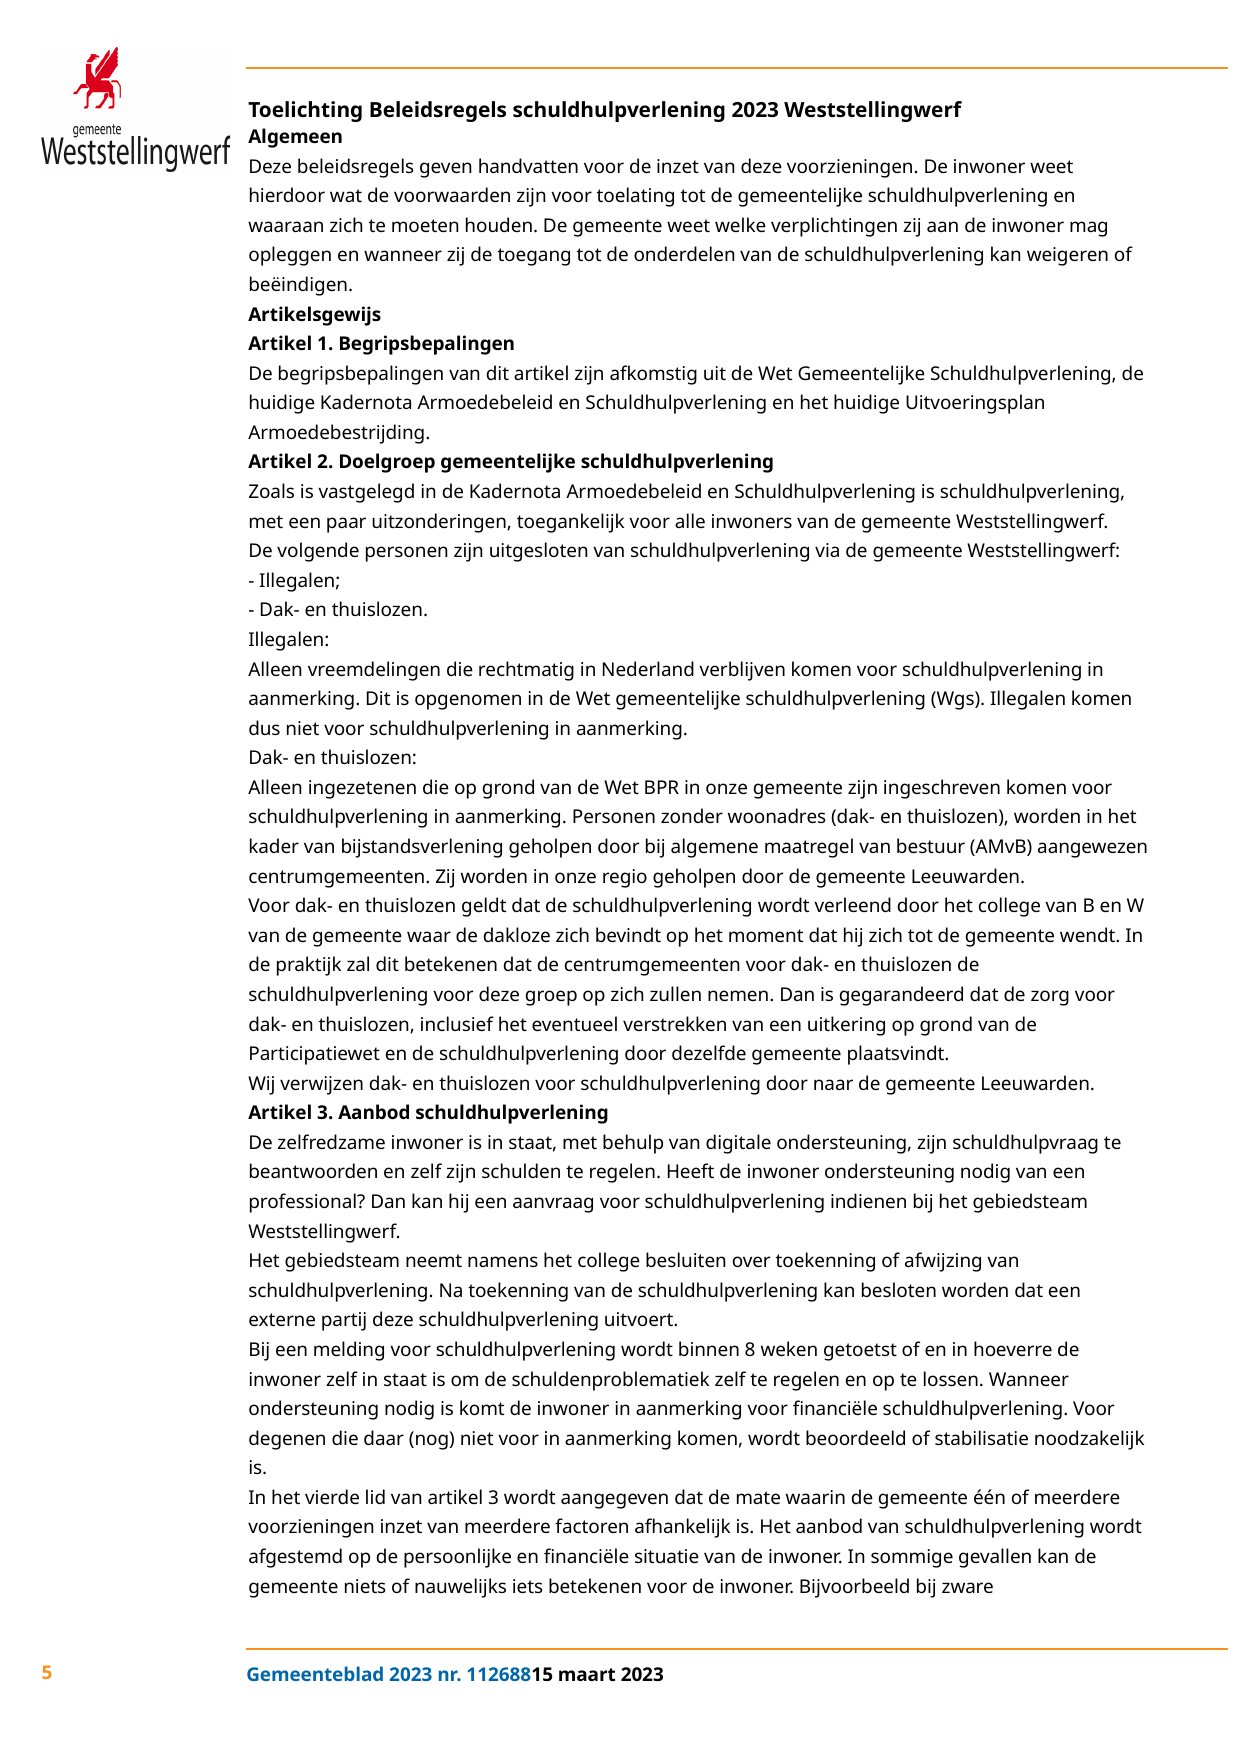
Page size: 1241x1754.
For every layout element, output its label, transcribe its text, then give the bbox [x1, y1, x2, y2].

text Deze beleidsregels geven handvatten voor de inzet van deze voorzieningen. De inwoner weet hierdoor wat de voorwaarden zijn voor toelating tot de gemeentelijke schuldhulpverlening en waaraan zich te moeten houden. De gemeente weet welke verplichtingen zij aan de inwoner mag opleggen en wanneer zij de toegang tot de onderdelen van de schuldhulpverlening kan weigeren of beëindigen. [248, 153, 1152, 297]
text Dak- en thuislozen: [248, 744, 1152, 770]
text Wij verwijzen dak- en thuislozen voor schuldhulpverlening door naar de gemeente Leeuwarden. [248, 1070, 1152, 1096]
text Artikel 3. Aanbod schuldhulpverlening [248, 1099, 1152, 1125]
text De volgende personen zijn uitgesloten van schuldhulpverlening via de gemeente Weststellingwerf: [248, 537, 1152, 563]
text Het gebiedsteam neemt namens het college besluiten over toekenning of afwijzing van schuldhulpverlening. Na toekenning van de schuldhulpverlening kan besloten worden dat een externe partij deze schuldhulpverlening uitvoert. [248, 1247, 1152, 1332]
text Illegalen: [248, 626, 1152, 652]
text In het vierde lid van artikel 3 wordt aangegeven dat de mate waarin de gemeente één of meerdere voorzieningen inzet van meerdere factoren afhankelijk is. Het aanbod van schuldhulpverlening wordt afgestemd op de persoonlijke en financiële situatie van de inwoner. In sommige gevallen kan de gemeente niets of nauwelijks iets betekenen voor de inwoner. Bijvoorbeeld bij zware [248, 1484, 1152, 1599]
text Alleen vreemdelingen die rechtmatig in Nederland verblijven komen voor schuldhulpverlening in aanmerking. Dit is opgenomen in de Wet gemeentelijke schuldhulpverlening (Wgs). Illegalen komen dus niet voor schuldhulpverlening in aanmerking. [248, 656, 1152, 741]
picture [41, 47, 231, 172]
text Artikel 1. Begripsbepalingen [248, 330, 1152, 356]
text Alleen ingezetenen die op grond van de Wet BPR in onze gemeente zijn ingeschreven komen voor schuldhulpverlening in aanmerking. Personen zonder woonadres (dak- en thuislozen), worden in het kader van bijstandsverlening geholpen door bij algemene maatregel van bestuur (AMvB) aangewezen centrumgemeenten. Zij worden in onze regio geholpen door de gemeente Leeuwarden. [248, 774, 1152, 889]
text - Dak- en thuislozen. [248, 597, 1152, 622]
text Artikel 2. Doelgroep gemeentelijke schuldhulpverlening [248, 449, 1152, 474]
text De begripsbepalingen van dit artikel zijn afkomstig uit de Wet Gemeentelijke Schuldhulpverlening, de huidige Kadernota Armoedebeleid en Schuldhulpverlening en het huidige Uitvoeringsplan Armoedebestrijding. [248, 360, 1152, 445]
text - Illegalen; [248, 567, 1152, 593]
text Bij een melding voor schuldhulpverlening wordt binnen 8 weken getoetst of en in hoeverre de inwoner zelf in staat is om de schuldenproblematiek zelf te regelen en op te lossen. Wanneer ondersteuning nodig is komt de inwoner in aanmerking voor financiële schuldhulpverlening. Voor degenen die daar (nog) niet voor in aanmerking komen, wordt beoordeeld of stabilisatie noodzakelijk is. [248, 1336, 1152, 1480]
text Voor dak- en thuislozen geldt dat de schuldhulpverlening wordt verleend door het college van B en W van de gemeente waar de dakloze zich bevindt op het moment dat hij zich tot de gemeente wendt. In de praktijk zal dit betekenen dat de centrumgemeenten voor dak- en thuislozen de schuldhulpverlening voor deze groep op zich zullen nemen. Dan is gegarandeerd dat de zorg voor dak- en thuislozen, inclusief het eventueel verstrekken van een uitkering op grond van de Participatiewet en de schuldhulpverlening door dezelfde gemeente plaatsvindt. [248, 892, 1152, 1066]
text Artikelsgewijs [248, 301, 1152, 327]
text Algemeen [248, 123, 1152, 149]
text Zoals is vastgelegd in de Kadernota Armoedebeleid en Schuldhulpverlening is schuldhulpverlening, met een paar uitzonderingen, toegankelijk voor alle inwoners van de gemeente Weststellingwerf. [248, 478, 1152, 534]
text De zelfredzame inwoner is in staat, met behulp van digitale ondersteuning, zijn schuldhulpvraag te beantwoorden en zelf zijn schulden te regelen. Heeft de inwoner ondersteuning nodig van een professional? Dan kan hij een aanvraag voor schuldhulpverlening indienen bij het gebiedsteam Weststellingwerf. [248, 1129, 1152, 1244]
text Toelichting Beleidsregels schuldhulpverlening 2023 Weststellingwerf [248, 95, 1152, 123]
